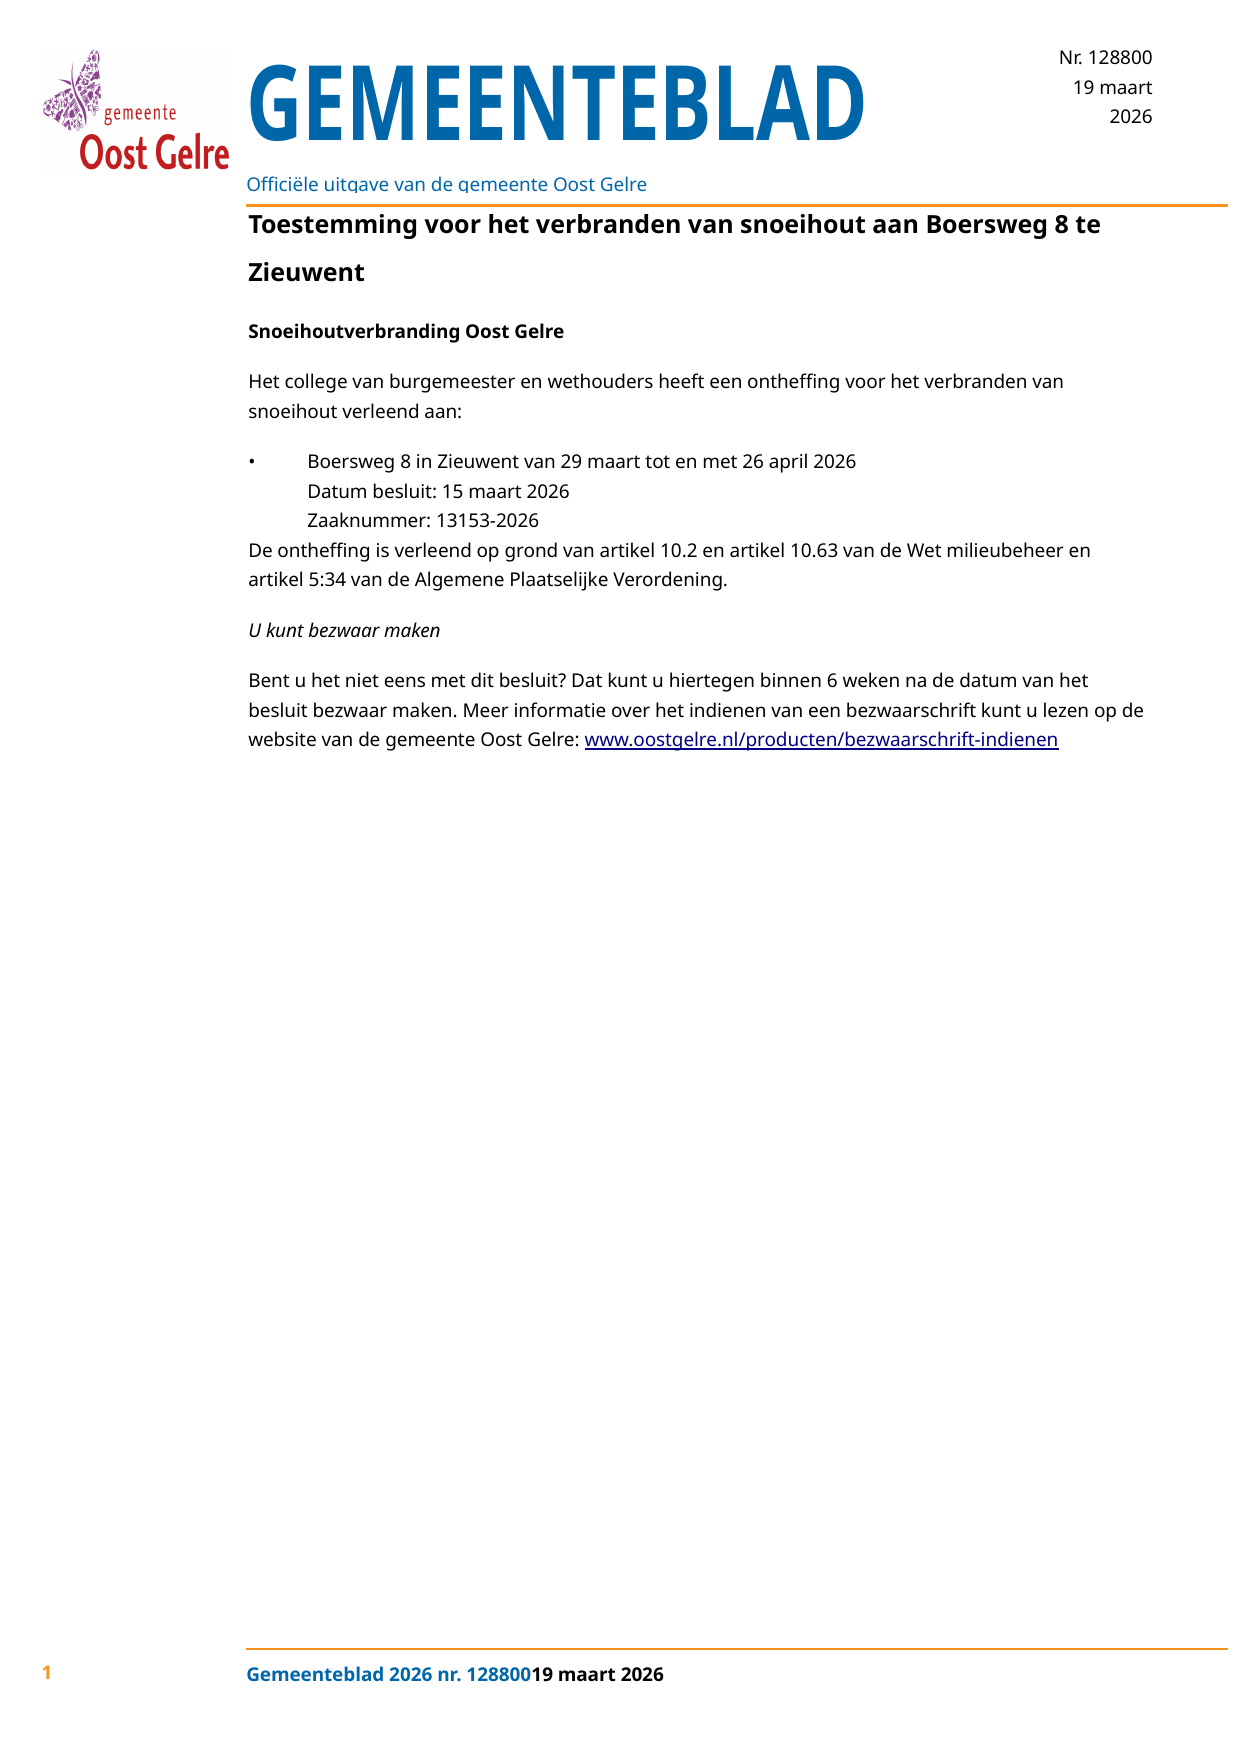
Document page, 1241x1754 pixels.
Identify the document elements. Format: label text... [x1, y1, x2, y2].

text Het college van burgemeester en wethouders heeft een ontheffing voor het verbranden van snoeihout verleend aan: [248, 368, 1152, 424]
text Toestemming voor het verbranden van snoeihout aan Boersweg 8 te Zieuwent [248, 207, 1152, 288]
text U kunt bezwaar maken [248, 617, 1152, 643]
text De ontheffing is verleend op grond van artikel 10.2 en artikel 10.63 van de Wet milieubeheer en artikel 5:34 van de Algemene Plaatselijke Verordening. [248, 537, 1152, 592]
text Bent u het niet eens met dit besluit? Dat kunt u hiertegen binnen 6 weken na de datum van het besluit bezwaar maken. Meer informatie over het indienen van een bezwaarschrift kunt u lezen op de website van de gemeente Oost Gelre: www.oostgelre.nl/producten/bezwaarschrift-indienen [248, 667, 1152, 752]
picture [41, 47, 231, 172]
list Datum besluit: 15 maart 2026 [248, 478, 1152, 504]
list Boersweg 8 in Zieuwent van 29 maart tot en met 26 april 2026 [248, 448, 1152, 474]
list Zaaknummer: 13153-2026 [248, 507, 1152, 533]
text Snoeihoutverbranding Oost Gelre [248, 318, 1152, 344]
